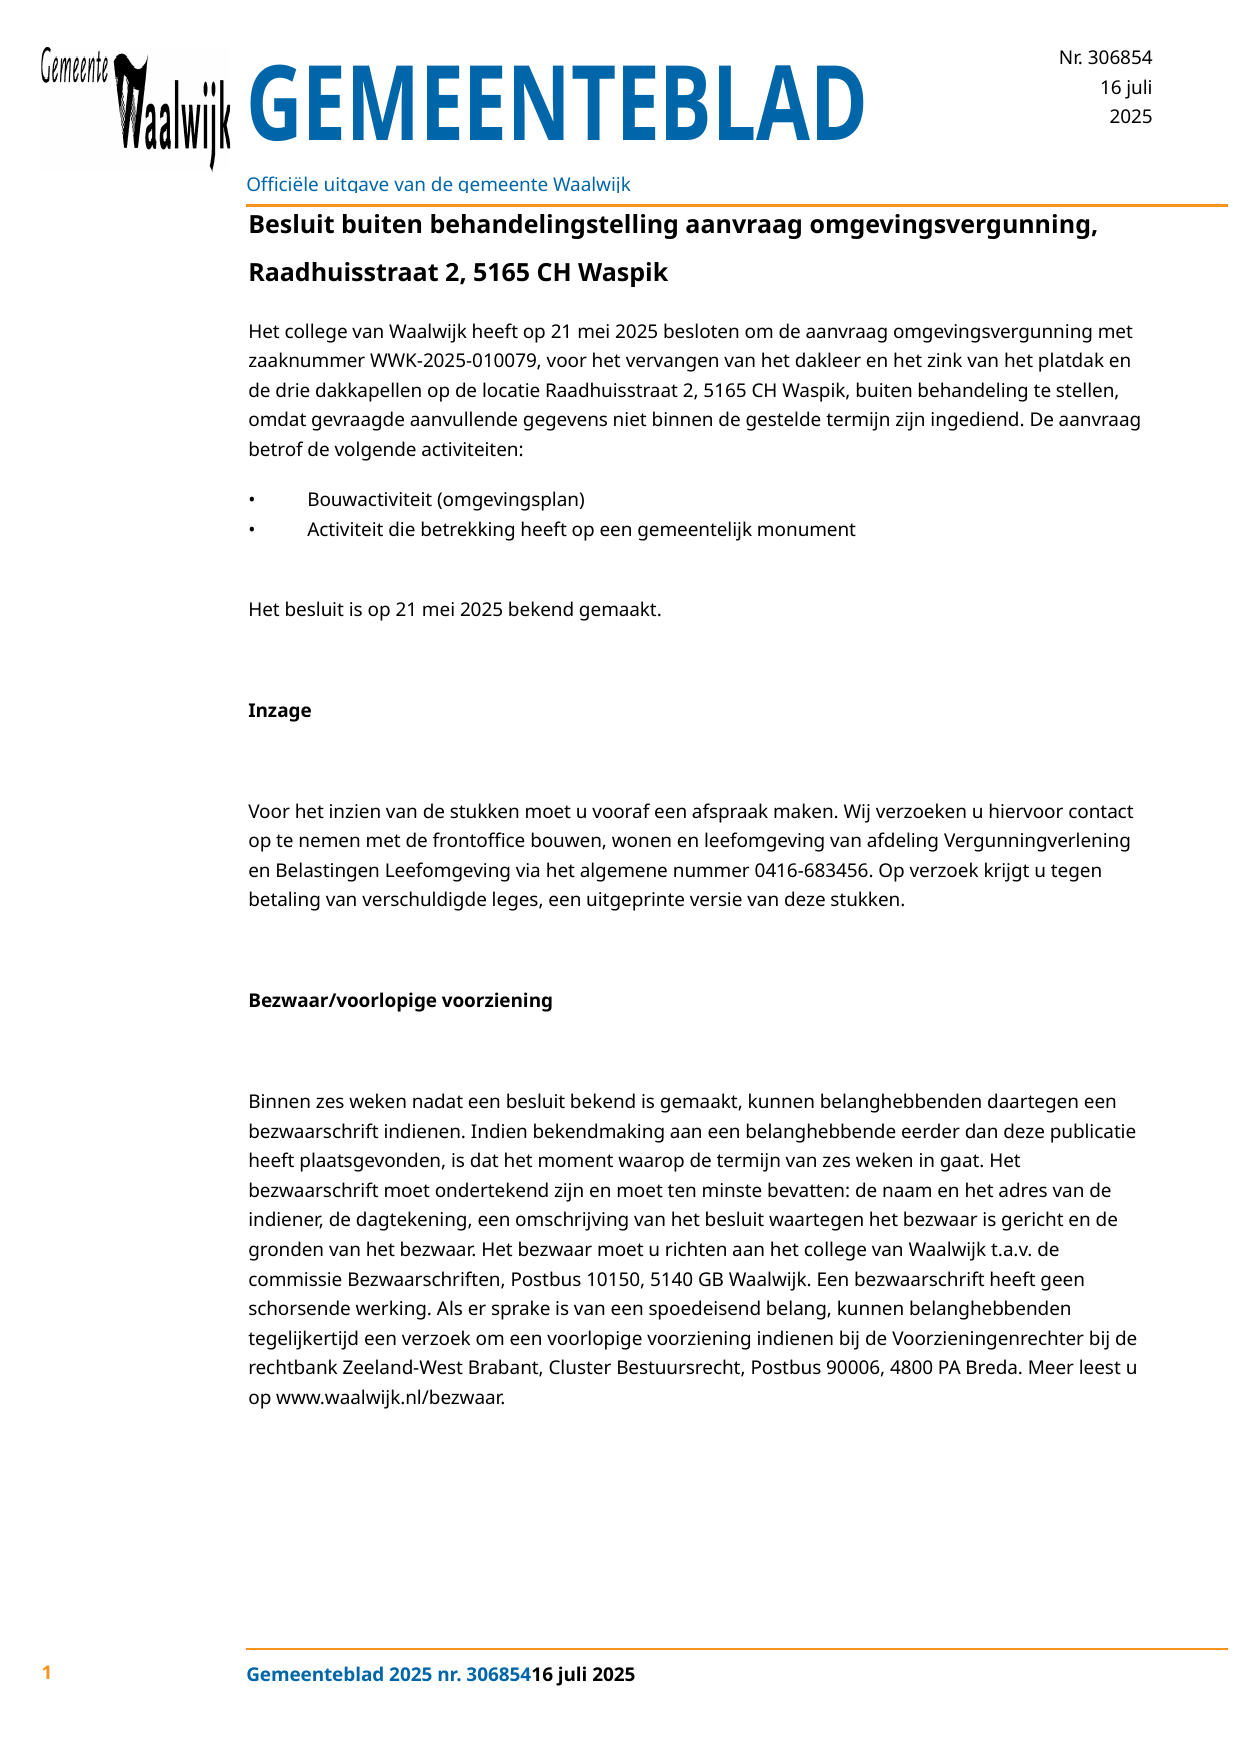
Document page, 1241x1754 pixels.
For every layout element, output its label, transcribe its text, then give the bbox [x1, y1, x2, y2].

text Besluit buiten behandelingstelling aanvraag omgevingsvergunning, Raadhuisstraat 2, 5165 CH Waspik [248, 207, 1152, 288]
text Bezwaar/voorlopige voorziening [248, 987, 1152, 1013]
text Voor het inzien van de stukken moet u vooraf een afspraak maken. Wij verzoeken u hiervoor contact op te nemen met de frontoffice bouwen, wonen en leefomgeving van afdeling Vergunningverlening en Belastingen Leefomgeving via het algemene nummer 0416-683456. Op verzoek krijgt u tegen betaling van verschuldigde leges, een uitgeprinte versie van deze stukken. [248, 798, 1152, 912]
text Binnen zes weken nadat een besluit bekend is gemaakt, kunnen belanghebbenden daartegen een bezwaarschrift indienen. Indien bekendmaking aan een belanghebbende eerder dan deze publicatie heeft plaatsgevonden, is dat het moment waarop de termijn van zes weken in gaat. Het bezwaarschrift moet ondertekend zijn en moet ten minste bevatten: de naam en het adres van de indiener, de dagtekening, een omschrijving van het besluit waartegen het bezwaar is gericht en de gronden van het bezwaar. Het bezwaar moet u richten aan het college van Waalwijk t.a.v. de commissie Bezwaarschriften, Postbus 10150, 5140 GB Waalwijk. Een bezwaarschrift heeft geen schorsende werking. Als er sprake is van een spoedeisend belang, kunnen belanghebbenden tegelijkertijd een verzoek om een voorlopige voorziening indienen bij de Voorzieningenrechter bij de rechtbank Zeeland-West Brabant, Cluster Bestuursrecht, Postbus 90006, 4800 PA Breda. Meer leest u op www.waalwijk.nl/bezwaar. [248, 1088, 1152, 1410]
list Activiteit die betrekking heeft op een gemeentelijk monument [248, 516, 1152, 542]
text Het besluit is op 21 mei 2025 bekend gemaakt. [248, 596, 1152, 622]
list Bouwactiviteit (omgevingsplan) [248, 487, 1152, 512]
text Inzage [248, 697, 1152, 723]
text Het college van Waalwijk heeft op 21 mei 2025 besloten om de aanvraag omgevingsvergunning met zaaknummer WWK-2025-010079, voor het vervangen van het dakleer en het zink van het platdak en de drie dakkapellen op de locatie Raadhuisstraat 2, 5165 CH Waspik, buiten behandeling te stellen, omdat gevraagde aanvullende gegevens niet binnen de gestelde termijn zijn ingediend. De aanvraag betrof de volgende activiteiten: [248, 318, 1152, 462]
picture [41, 47, 231, 172]
